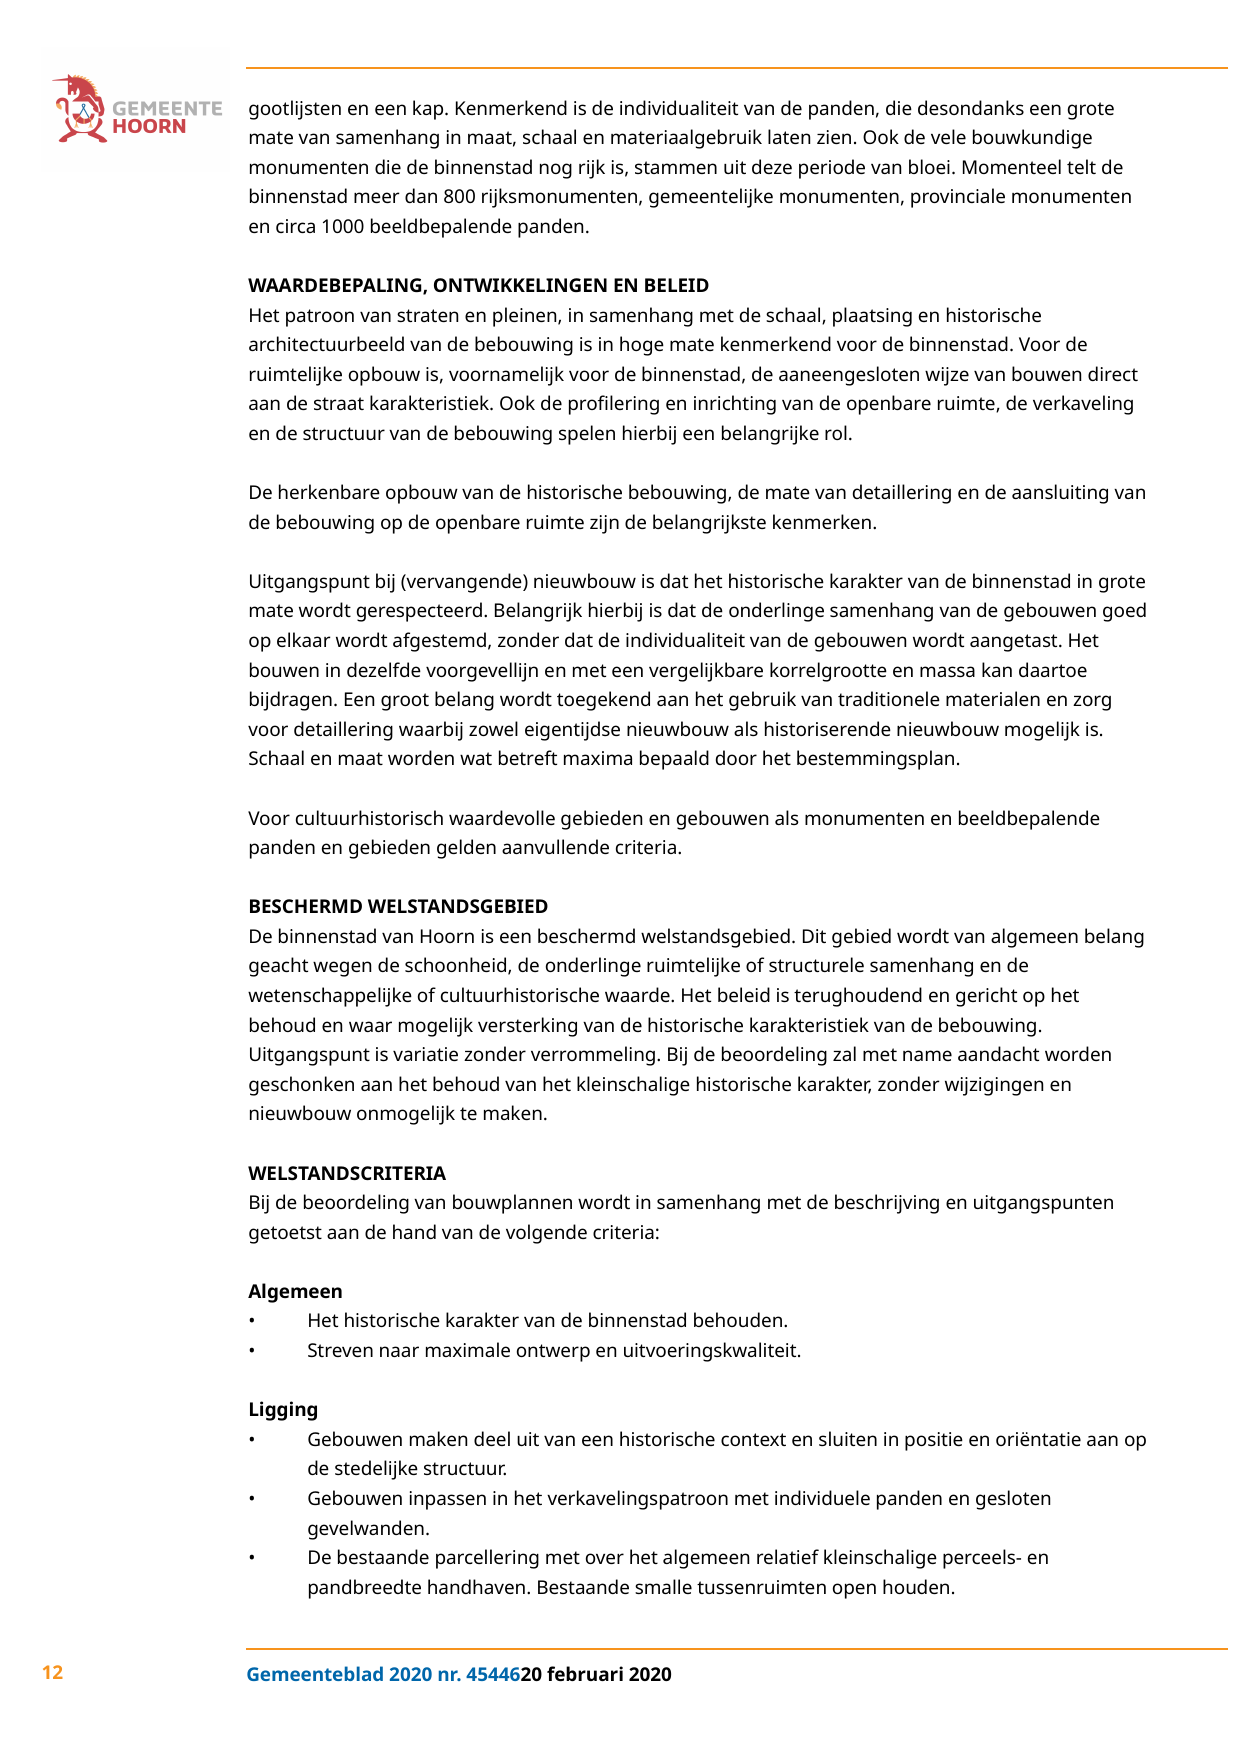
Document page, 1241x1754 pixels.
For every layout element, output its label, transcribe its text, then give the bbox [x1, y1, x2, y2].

text Bij de beoordeling van bouwplannen wordt in samenhang met de beschrijving en uitgangspunten getoetst aan de hand van de volgende criteria: [248, 1189, 1152, 1245]
list Gebouwen inpassen in het verkavelingspatroon met individuele panden en gesloten gevelwanden. [248, 1485, 1152, 1541]
list Gebouwen maken deel uit van een historische context en sluiten in positie en oriëntatie aan op de stedelijke structuur. [248, 1426, 1152, 1481]
text Uitgangspunt bij (vervangende) nieuwbouw is dat het historische karakter van de binnenstad in grote mate wordt gerespecteerd. Belangrijk hierbij is dat de onderlinge samenhang van de gebouwen goed op elkaar wordt afgestemd, zonder dat de individualiteit van de gebouwen wordt aangetast. Het bouwen in dezelfde voorgevellijn en met een vergelijkbare korrelgrootte en massa kan daartoe bijdragen. Een groot belang wordt toegekend aan het gebruik van traditionele materialen en zorg voor detaillering waarbij zowel eigentijdse nieuwbouw als historiserende nieuwbouw mogelijk is. Schaal en maat worden wat betreft maxima bepaald door het bestemmingsplan. [248, 568, 1152, 771]
list De bestaande parcellering met over het algemeen relatief kleinschalige perceels- en pandbreedte handhaven. Bestaande smalle tussenruimten open houden. [248, 1544, 1152, 1600]
text WAARDEBEPALING, ONTWIKKELINGEN EN BELEID [248, 272, 1152, 298]
text BESCHERMD WELSTANDSGEBIED [248, 893, 1152, 919]
text WELSTANDSCRITERIA [248, 1160, 1152, 1186]
text Voor cultuurhistorisch waardevolle gebieden en gebouwen als monumenten en beeldbepalende panden en gebieden gelden aanvullende criteria. [248, 805, 1152, 860]
picture [41, 47, 231, 172]
list Streven naar maximale ontwerp en uitvoeringskwaliteit. [248, 1337, 1152, 1363]
text De herkenbare opbouw van de historische bebouwing, de mate van detaillering en de aansluiting van de bebouwing op de openbare ruimte zijn de belangrijkste kenmerken. [248, 479, 1152, 535]
text Algemeen [248, 1278, 1152, 1304]
text Ligging [248, 1396, 1152, 1422]
text gootlijsten en een kap. Kenmerkend is de individualiteit van de panden, die desondanks een grote mate van samenhang in maat, schaal en materiaalgebruik laten zien. Ook de vele bouwkundige monumenten die de binnenstad nog rijk is, stammen uit deze periode van bloei. Momenteel telt de binnenstad meer dan 800 rijksmonumenten, gemeentelijke monumenten, provinciale monumenten en circa 1000 beeldbepalende panden. [248, 95, 1152, 239]
list Het historische karakter van de binnenstad behouden. [248, 1308, 1152, 1333]
text Het patroon van straten en pleinen, in samenhang met de schaal, plaatsing en historische architectuurbeeld van de bebouwing is in hoge mate kenmerkend voor de binnenstad. Voor de ruimtelijke opbouw is, voornamelijk voor de binnenstad, de aaneengesloten wijze van bouwen direct aan de straat karakteristiek. Ook de profilering en inrichting van de openbare ruimte, de verkaveling en de structuur van de bebouwing spelen hierbij een belangrijke rol. [248, 302, 1152, 446]
text De binnenstad van Hoorn is een beschermd welstandsgebied. Dit gebied wordt van algemeen belang geacht wegen de schoonheid, de onderlinge ruimtelijke of structurele samenhang en de wetenschappelijke of cultuurhistorische waarde. Het beleid is terughoudend en gericht op het behoud en waar mogelijk versterking van de historische karakteristiek van de bebouwing. Uitgangspunt is variatie zonder verrommeling. Bij de beoordeling zal met name aandacht worden geschonken aan het behoud van het kleinschalige historische karakter, zonder wijzigingen en nieuwbouw onmogelijk te maken. [248, 923, 1152, 1126]
